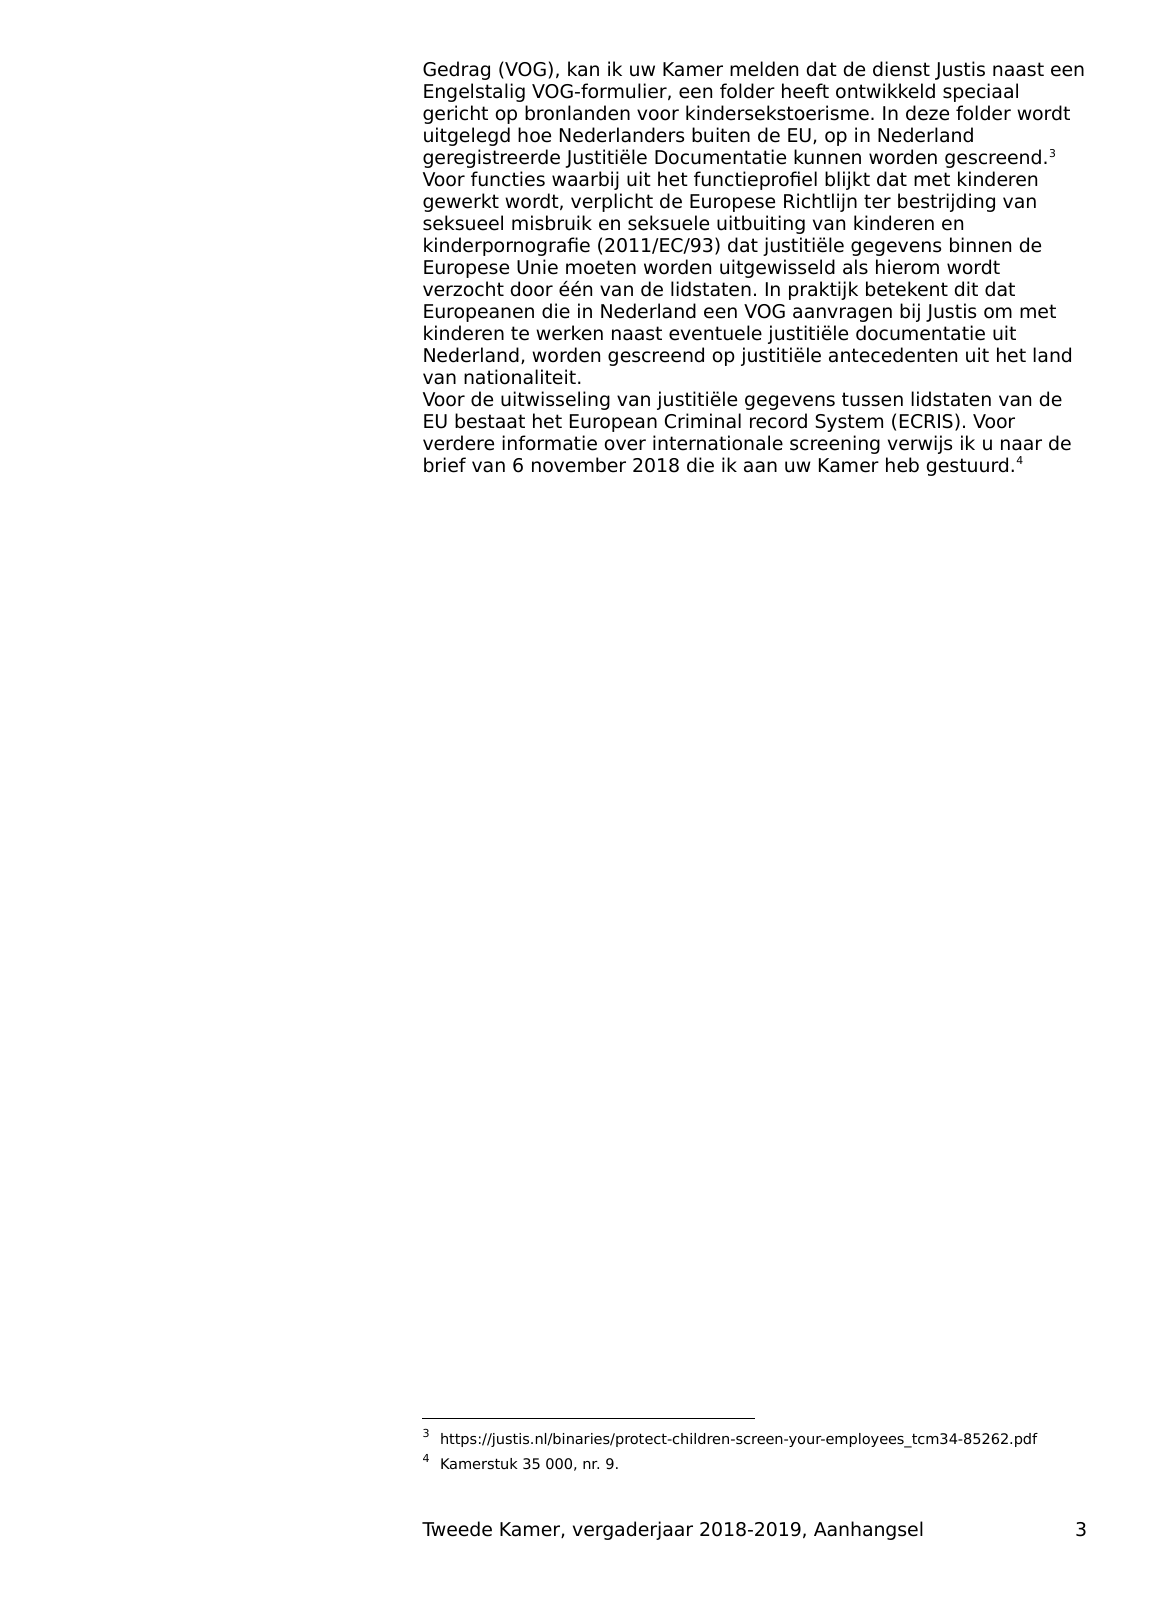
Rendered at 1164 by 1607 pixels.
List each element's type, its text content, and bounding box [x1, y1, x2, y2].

text https://justis.nl/binaries/protect-children-screen-your-employees_tcm34-85262.pdf [422, 1427, 1087, 1449]
text Gedrag (VOG), kan ik uw Kamer melden dat de dienst Justis naast een Engelstalig VOG-formulier, een folder heeft ontwikkeld speciaal gericht op bronlanden voor kindersekstoerisme. In deze folder wordt uitgelegd hoe Nederlanders buiten de EU, op in Nederland geregistreerde Justitiële Documentatie kunnen worden gescreend. Voor functies waarbij uit het functieprofiel blijkt dat met kinderen gewerkt wordt, verplicht de Europese Richtlijn ter bestrijding van seksueel misbruik en seksuele uitbuiting van kinderen en kinderpornografie (2011/EC/93) dat justitiële gegevens binnen de Europese Unie moeten worden uitgewisseld als hierom wordt verzocht door één van de lidstaten. In praktijk betekent dit dat Europeanen die in Nederland een VOG aanvragen bij Justis om met kinderen te werken naast eventuele justitiële documentatie uit Nederland, worden gescreend op justitiële antecedenten uit het land van nationaliteit. [422, 59, 1087, 389]
text Kamerstuk 35 000, nr. 9. [422, 1452, 1087, 1474]
text Voor de uitwisseling van justitiële gegevens tussen lidstaten van de EU bestaat het European Criminal record System (ECRIS). Voor verdere informatie over internationale screening verwijs ik u naar de brief van 6 november 2018 die ik aan uw Kamer heb gestuurd. [422, 389, 1087, 477]
